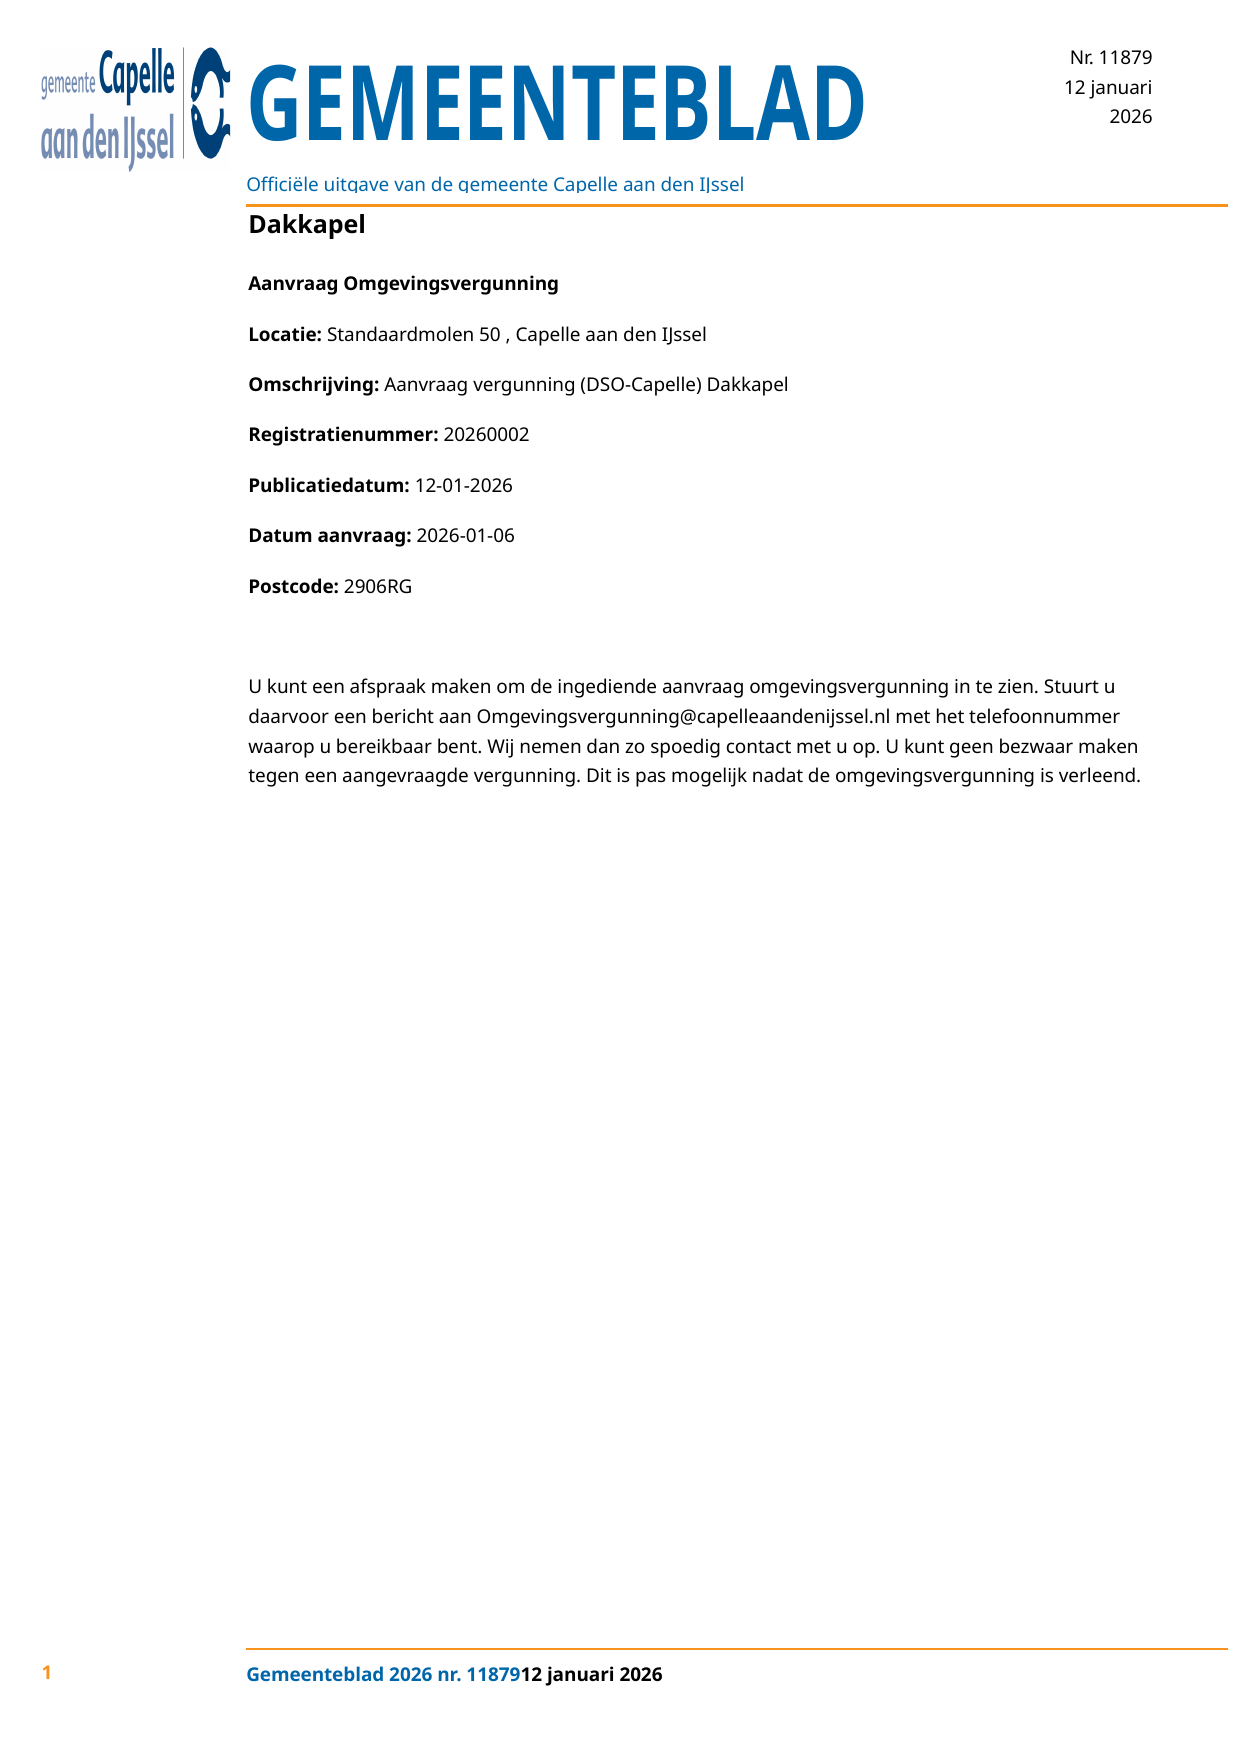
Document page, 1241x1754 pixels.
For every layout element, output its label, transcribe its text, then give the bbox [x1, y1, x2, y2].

text Datum aanvraag: 2026-01-06 [248, 522, 1152, 548]
text Locatie: Standaardmolen 50 , Capelle aan den IJssel [248, 321, 1152, 346]
text Publicatiedatum: 12-01-2026 [248, 472, 1152, 498]
text Postcode: 2906RG [248, 573, 1152, 598]
text Registratienummer: 20260002 [248, 422, 1152, 447]
text Omschrijving: Aanvraag vergunning (DSO-Capelle) Dakkapel [248, 371, 1152, 397]
picture [41, 47, 231, 172]
text U kunt een afspraak maken om de ingediende aanvraag omgevingsvergunning in te zien. Stuurt u daarvoor een bericht aan Omgevingsvergunning@capelleaandenijssel.nl met het telefoonnummer waarop u bereikbaar bent. Wij nemen dan zo spoedig contact met u op. U kunt geen bezwaar maken tegen een aangevraagde vergunning. Dit is pas mogelijk nadat de omgevingsvergunning is verleend. [248, 674, 1152, 788]
text Dakkapel [248, 207, 1152, 241]
text Aanvraag Omgevingsvergunning [248, 270, 1152, 296]
